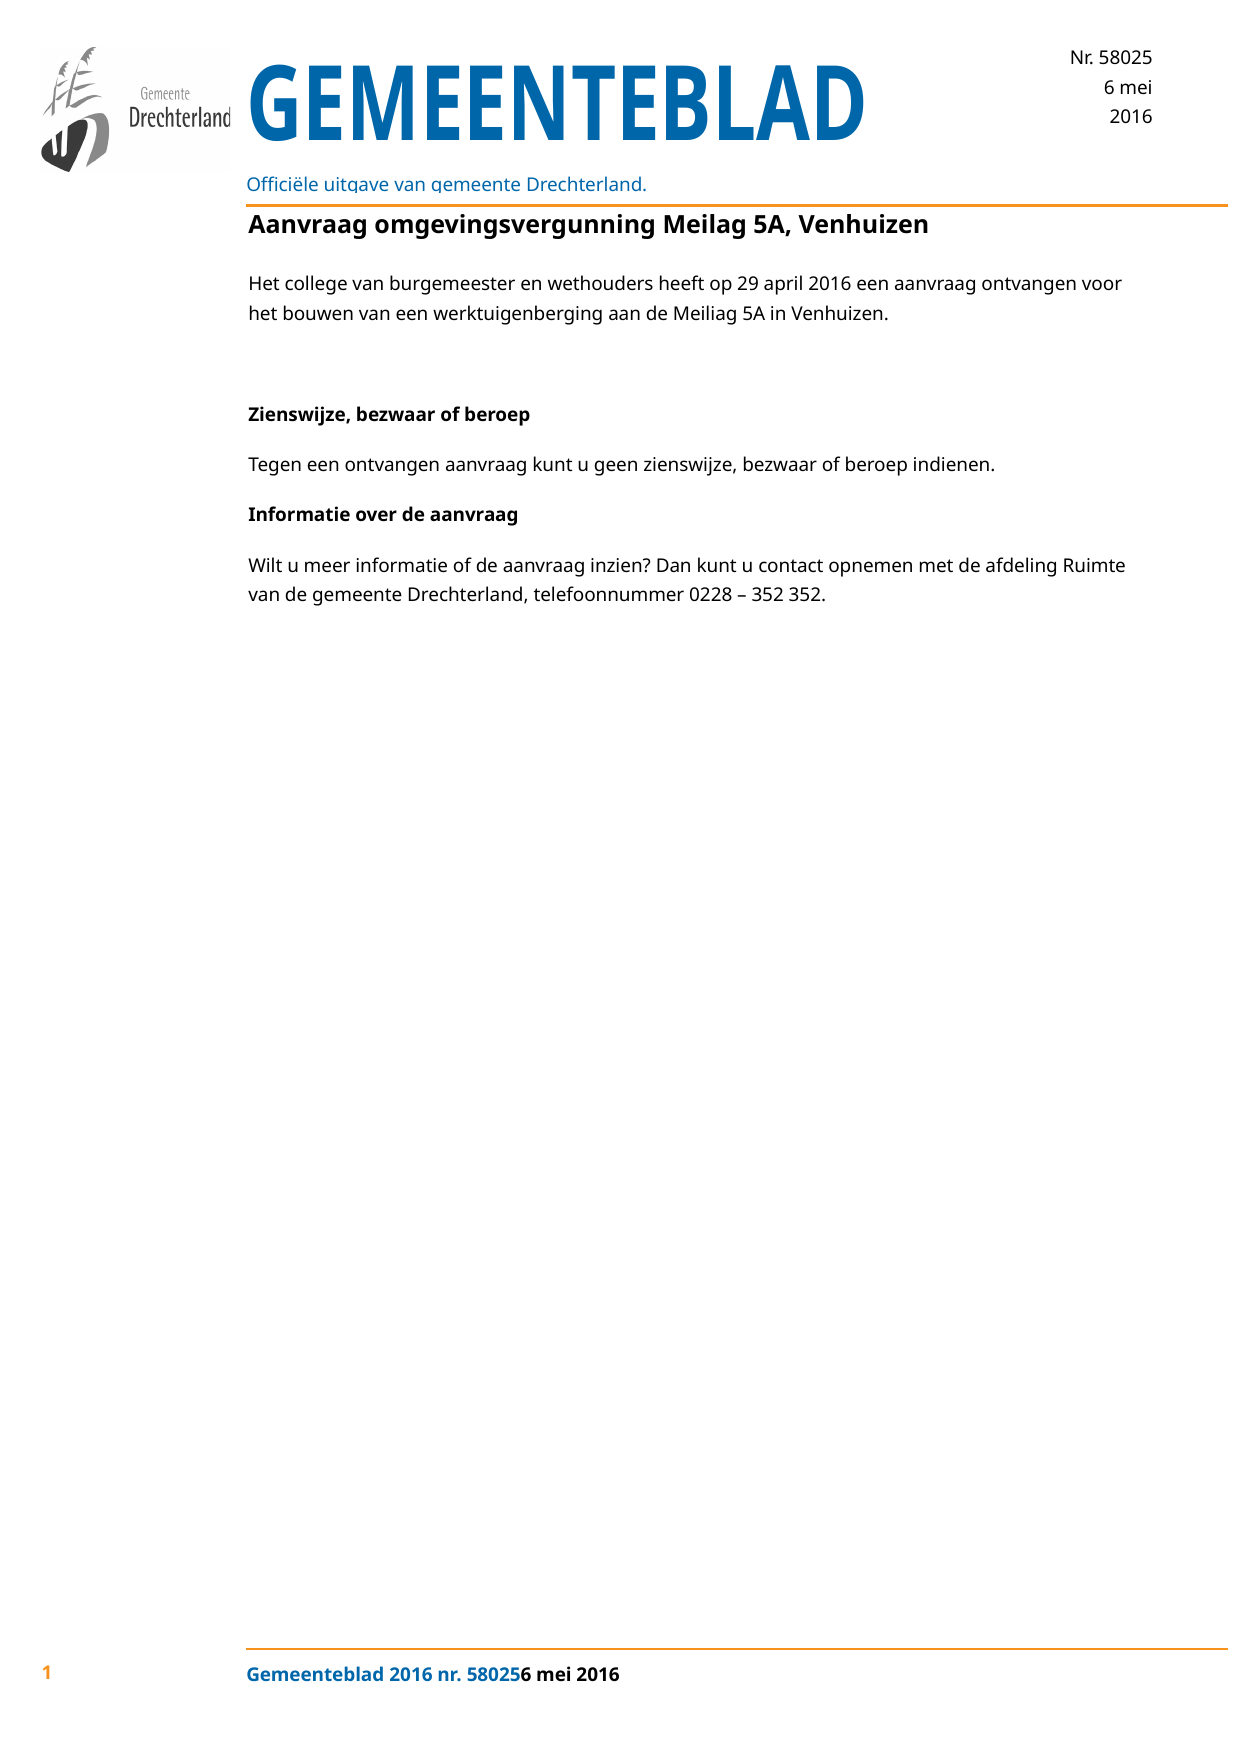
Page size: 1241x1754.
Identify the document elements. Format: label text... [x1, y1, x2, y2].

text Informatie over de aanvraag [248, 502, 1152, 527]
text Zienswijze, bezwaar of beroep [248, 401, 1152, 426]
text Wilt u meer informatie of de aanvraag inzien? Dan kunt u contact opnemen met de afdeling Ruimte van de gemeente Drechterland, telefoonnummer 0228 – 352 352. [248, 552, 1152, 607]
text Tegen een ontvangen aanvraag kunt u geen zienswijze, bezwaar of beroep indienen. [248, 451, 1152, 477]
text Aanvraag omgevingsvergunning Meilag 5A, Venhuizen [248, 207, 1152, 241]
text Het college van burgemeester en wethouders heeft op 29 april 2016 een aanvraag ontvangen voor het bouwen van een werktuigenberging aan de Meiliag 5A in Venhuizen. [248, 270, 1152, 326]
picture [41, 47, 231, 172]
